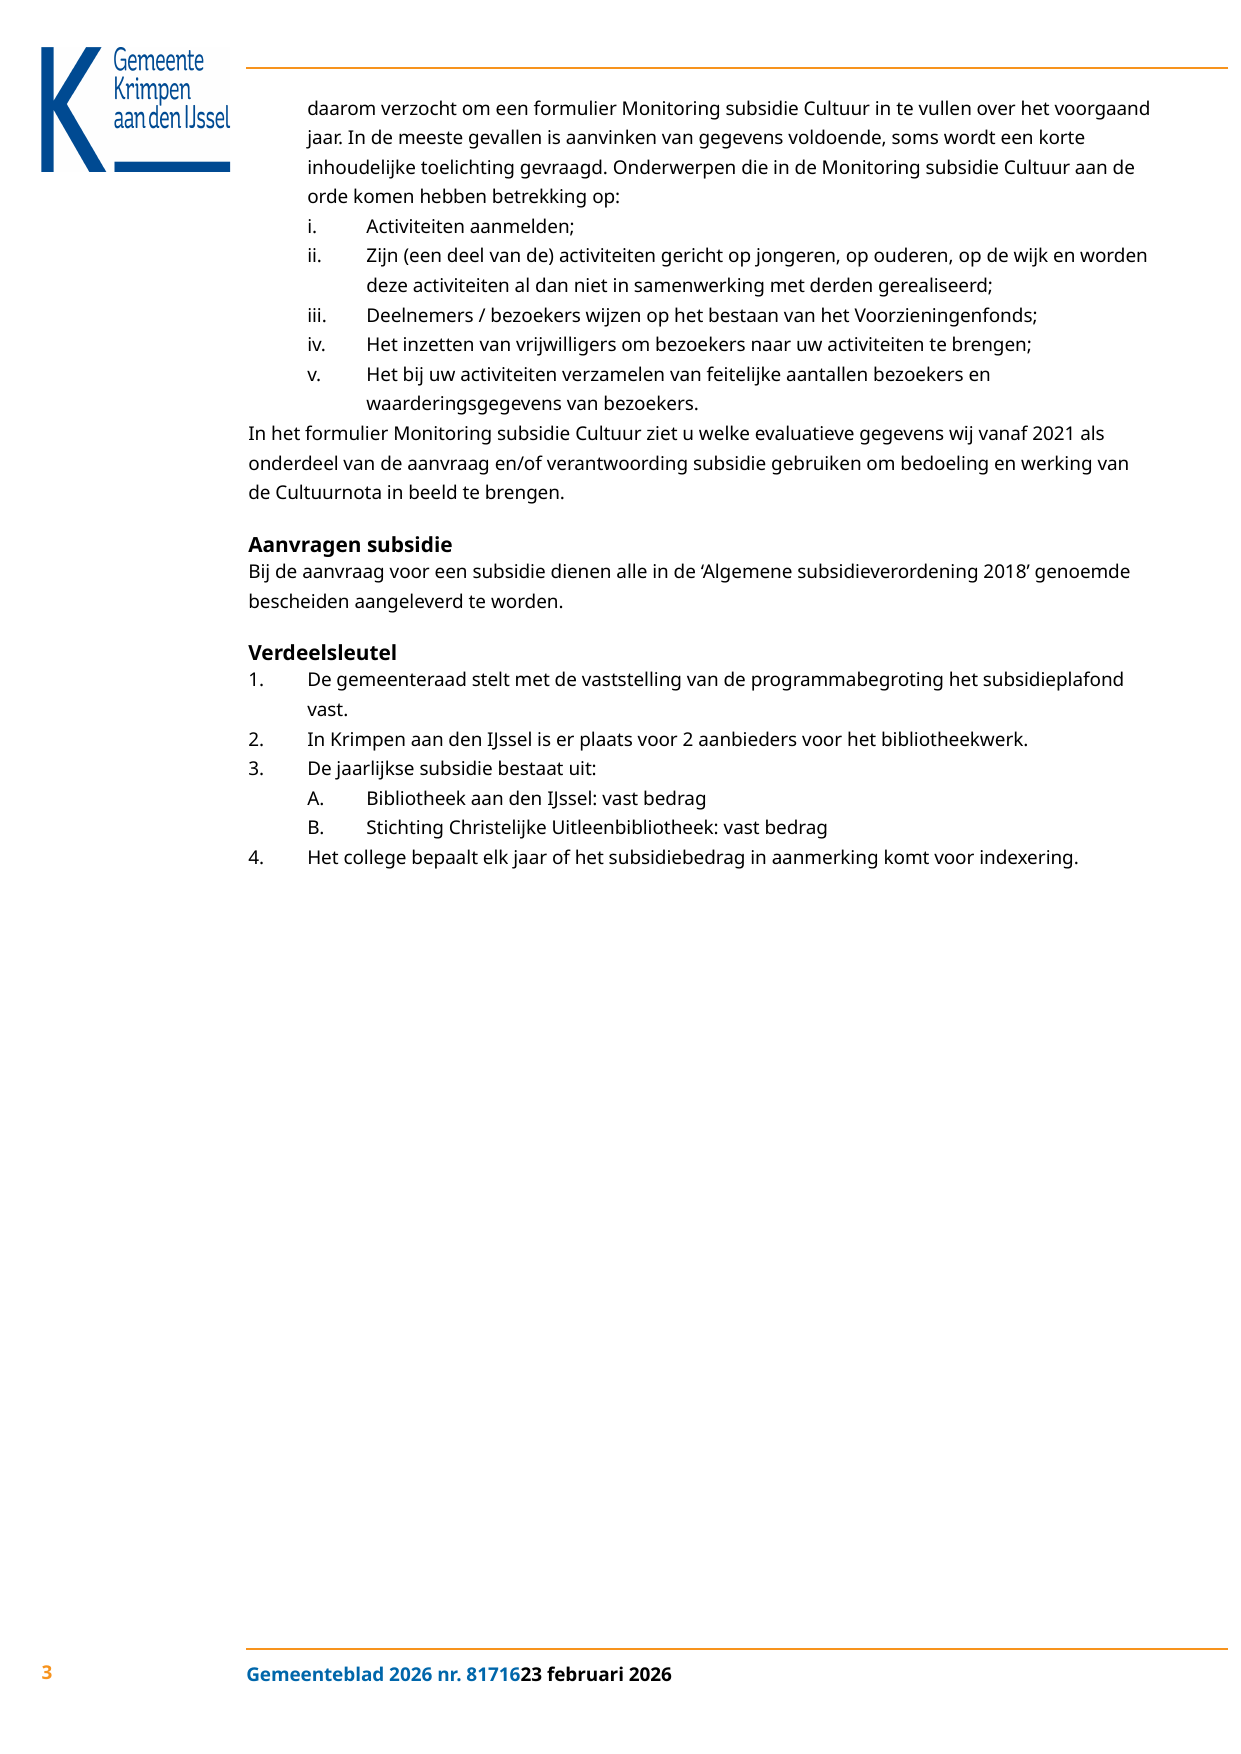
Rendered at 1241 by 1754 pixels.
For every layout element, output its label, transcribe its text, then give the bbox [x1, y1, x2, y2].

list Het college bepaalt elk jaar of het subsidiebedrag in aanmerking komt voor indexering. [248, 844, 1152, 870]
list In Krimpen aan den IJssel is er plaats voor 2 aanbieders voor het bibliotheekwerk. [248, 726, 1152, 752]
list daarom verzocht om een formulier Monitoring subsidie Cultuur in te vullen over het voorgaand jaar. In de meeste gevallen is aanvinken van gegevens voldoende, soms wordt een korte inhoudelijke toelichting gevraagd. Onderwerpen die in de Monitoring subsidie Cultuur aan de orde komen hebben betrekking op: [248, 95, 1152, 209]
list Zijn (een deel van de) activiteiten gericht op jongeren, op ouderen, op de wijk en worden deze activiteiten al dan niet in samenwerking met derden gerealiseerd; [307, 243, 1152, 298]
list Deelnemers / bezoekers wijzen op het bestaan van het Voorzieningenfonds; [307, 302, 1152, 328]
list Het inzetten van vrijwilligers om bezoekers naar uw activiteiten te brengen; [307, 331, 1152, 357]
text Verdeelsleutel [248, 638, 1152, 667]
list De jaarlijkse subsidie bestaat uit: [248, 755, 1152, 781]
list De gemeenteraad stelt met de vaststelling van de programmabegroting het subsidieplafond vast. [248, 667, 1152, 722]
text In het formulier Monitoring subsidie Cultuur ziet u welke evaluatieve gegevens wij vanaf 2021 als onderdeel van de aanvraag en/of verantwoording subsidie gebruiken om bedoeling en werking van de Cultuurnota in beeld te brengen. [248, 420, 1152, 505]
list Bibliotheek aan den IJssel: vast bedrag [307, 785, 1152, 811]
list Activiteiten aanmelden; [307, 213, 1152, 239]
list Het bij uw activiteiten verzamelen van feitelijke aantallen bezoekers en waarderingsgegevens van bezoekers. [307, 361, 1152, 416]
list Stichting Christelijke Uitleenbibliotheek: vast bedrag [307, 814, 1152, 840]
picture [41, 47, 231, 172]
text Aanvragen subsidie [248, 530, 1152, 558]
text Bij de aanvraag voor een subsidie dienen alle in de ‘Algemene subsidieverordening 2018’ genoemde bescheiden aangeleverd te worden. [248, 558, 1152, 613]
